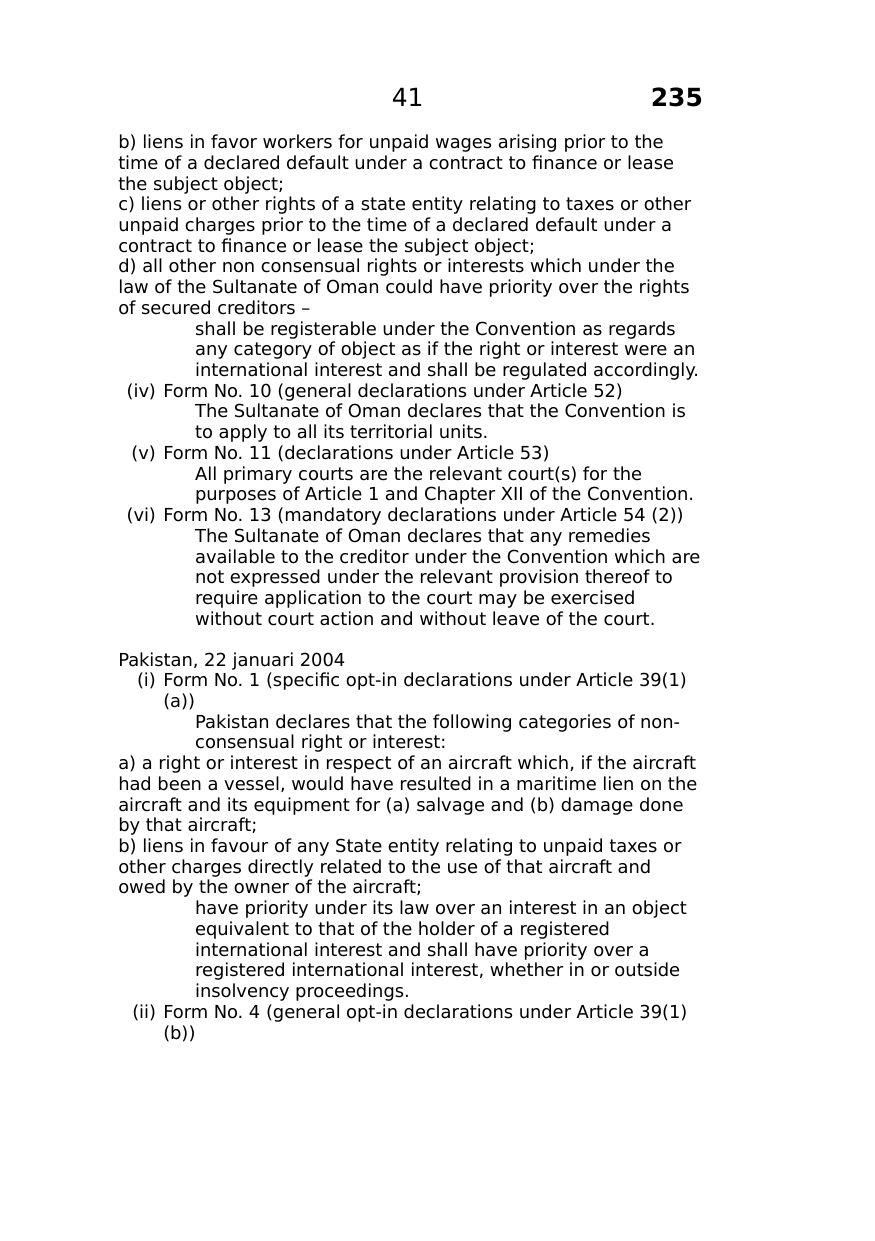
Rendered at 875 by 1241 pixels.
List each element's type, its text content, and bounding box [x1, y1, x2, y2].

text The Sultanate of Oman declares that the Convention is to apply to all its territorial units. [195, 401, 703, 443]
text c) liens or other rights of a state entity relating to taxes or other unpaid charges prior to the time of a declared default under a contract to finance or lease the subject object; [118, 194, 703, 256]
text (ii) Form No. 4 (general opt-in declarations under Article 39(1) (b)) [118, 1002, 703, 1043]
text (iv) Form No. 10 (general declarations under Article 52) [118, 381, 703, 401]
text have priority under its law over an interest in an object equivalent to that of the holder of a registered international interest and shall have priority over a registered international interest, whether in or outside insolvency proceedings. [195, 898, 703, 1002]
text All primary courts are the relevant court(s) for the purposes of Article 1 and Chapter XII of the Convention. [195, 463, 703, 505]
text Pakistan declares that the following categories of non-consensual right or interest: [195, 712, 703, 753]
text Pakistan, 22 januari 2004 [118, 649, 703, 670]
text a) a right or interest in respect of an aircraft which, if the aircraft had been a vessel, would have resulted in a maritime lien on the aircraft and its equipment for (a) salvage and (b) damage done by that aircraft; [118, 753, 703, 836]
text (i) Form No. 1 (specific opt-in declarations under Article 39(1) (a)) [118, 670, 703, 712]
text (vi) Form No. 13 (mandatory declarations under Article 54 (2)) [118, 505, 703, 526]
text b) liens in favor workers for unpaid wages arising prior to the time of a declared default under a contract to finance or lease the subject object; [118, 132, 703, 194]
text The Sultanate of Oman declares that any remedies available to the creditor under the Convention which are not expressed under the relevant provision thereof to require application to the court may be exercised without court action and without leave of the court. [195, 526, 703, 629]
text (v) Form No. 11 (declarations under Article 53) [118, 443, 703, 463]
text shall be registerable under the Convention as regards any category of object as if the right or interest were an international interest and shall be regulated accordingly. [195, 318, 703, 381]
text d) all other non consensual rights or interests which under the law of the Sultanate of Oman could have priority over the rights of secured creditors – [118, 256, 703, 318]
text b) liens in favour of any State entity relating to unpaid taxes or other charges directly related to the use of that aircraft and owed by the owner of the aircraft; [118, 836, 703, 898]
